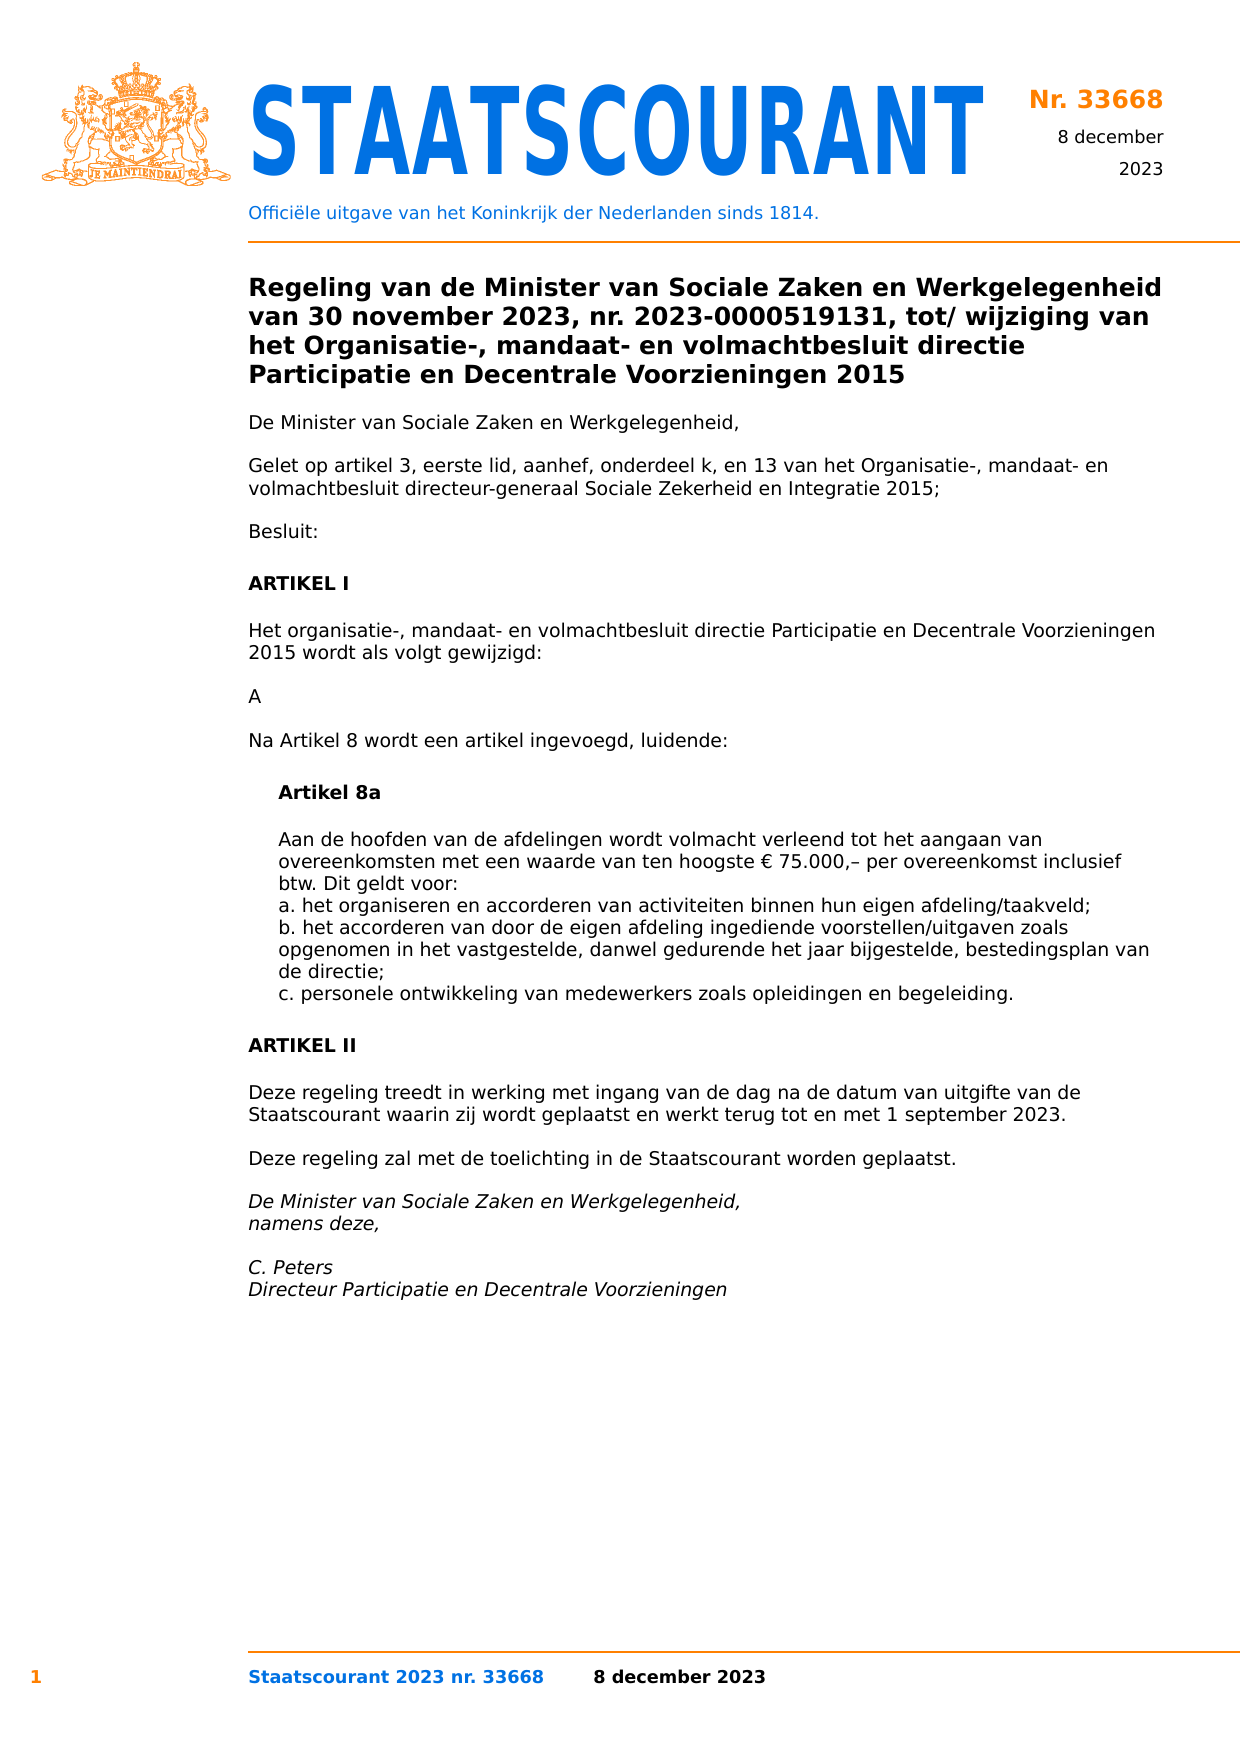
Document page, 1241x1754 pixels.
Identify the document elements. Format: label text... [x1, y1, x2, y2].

text Besluit: [248, 521, 1163, 543]
text c. personele ontwikkeling van medewerkers zoals opleidingen en begeleiding. [278, 983, 1163, 1005]
table_cell 2023 [998, 153, 1240, 203]
picture [41, 62, 231, 186]
table_header [25, 62, 248, 241]
text Na Artikel 8 wordt een artikel ingevoegd, luidende: [248, 730, 1163, 752]
text A [248, 686, 1163, 708]
text De Minister van Sociale Zaken en Werkgelegenheid, namens deze, C. Peters Directeur Participatie en Decentrale Voorzieningen [248, 1191, 1163, 1301]
text Gelet op artikel 3, eerste lid, aanhef, onderdeel k, en 13 van het Organisatie-, mandaat- en volmachtbesluit directeur-generaal Sociale Zekerheid en Integratie 2015; [248, 455, 1163, 499]
table_cell 8 december [998, 121, 1240, 153]
subtitle Regeling van de Minister van Sociale Zaken en Werkgelegenheid van 30 november 2023, nr. 2023-0000519131, tot/ wijziging van het Organisatie-, mandaat- en volmachtbesluit directie Participatie en Decentrale Voorzieningen 2015 [248, 273, 1163, 390]
text De Minister van Sociale Zaken en Werkgelegenheid, [248, 412, 1163, 433]
text Aan de hoofden van de afdelingen wordt volmacht verleend tot het aangaan van overeenkomsten met een waarde van ten hoogste € 75.000,– per overeenkomst inclusief btw. Dit geldt voor: [278, 829, 1163, 895]
text Het organisatie-, mandaat- en volmachtbesluit directie Participatie en Decentrale Voorzieningen 2015 wordt als volgt gewijzigd: [248, 620, 1163, 664]
text b. het accorderen van door de eigen afdeling ingediende voorstellen/uitgaven zoals opgenomen in het vastgestelde, danwel gedurende het jaar bijgestelde, bestedingsplan van de directie; [278, 917, 1163, 983]
text a. het organiseren en accorderen van activiteiten binnen hun eigen afdeling/taakveld; [278, 895, 1163, 917]
table_header Nr. 33668 [998, 62, 1240, 121]
text Deze regeling zal met de toelichting in de Staatscourant worden geplaatst. [248, 1147, 1163, 1169]
subtitle ARTIKEL II [248, 1035, 1163, 1057]
subtitle Artikel 8a [278, 782, 1163, 804]
subtitle ARTIKEL I [248, 573, 1163, 595]
table_header STAATSCOURANT [248, 62, 998, 203]
table_cell Officiële uitgave van het Koninkrijk der Nederlanden sinds 1814. [248, 203, 1240, 241]
text Deze regeling treedt in werking met ingang van de dag na de datum van uitgifte van de Staatscourant waarin zij wordt geplaatst en werkt terug tot en met 1 september 2023. [248, 1082, 1163, 1126]
